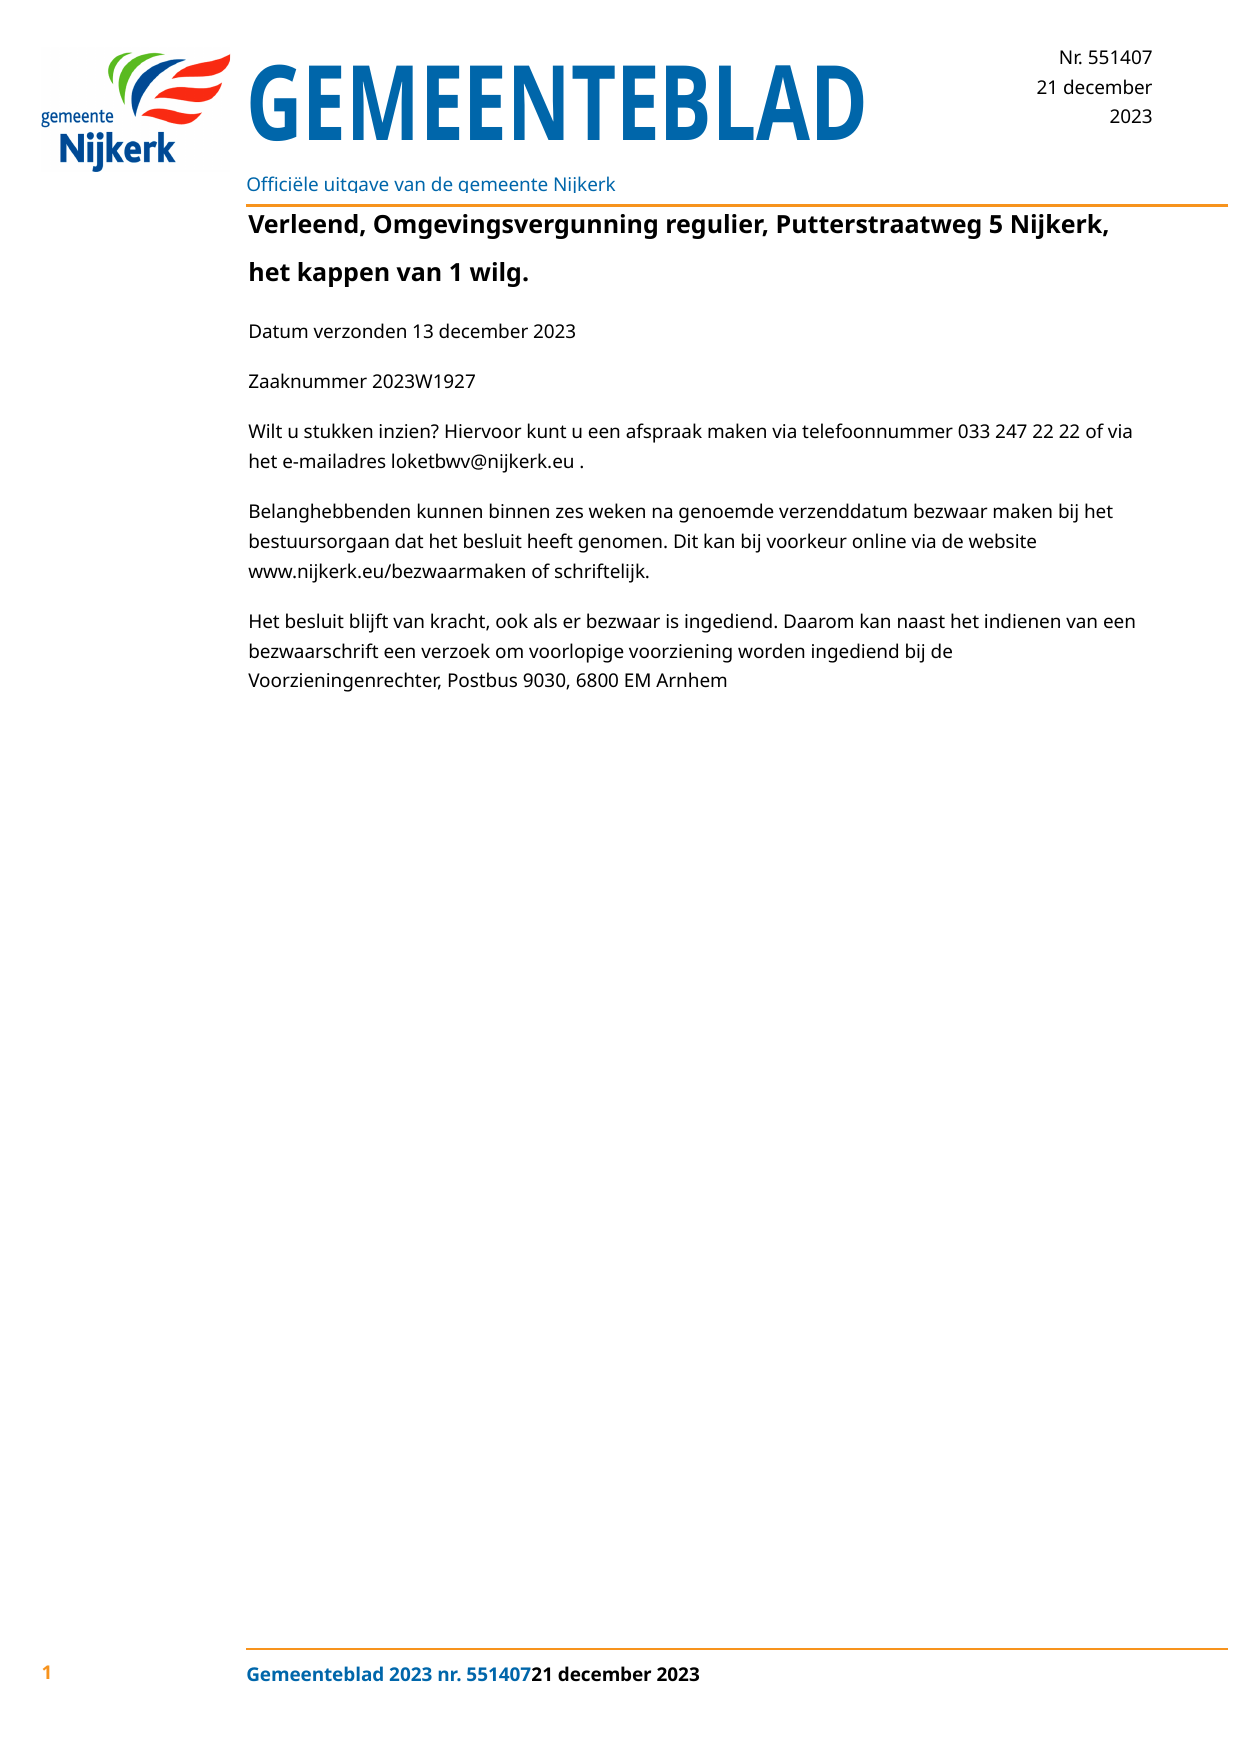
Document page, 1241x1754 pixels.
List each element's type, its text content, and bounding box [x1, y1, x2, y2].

picture [41, 47, 231, 172]
text Datum verzonden 13 december 2023 [248, 318, 1152, 344]
text Het besluit blijft van kracht, ook als er bezwaar is ingediend. Daarom kan naast het indienen van een bezwaarschrift een verzoek om voorlopige voorziening worden ingediend bij de Voorzieningenrechter, Postbus 9030, 6800 EM Arnhem [248, 608, 1152, 693]
text Verleend, Omgevingsvergunning regulier, Putterstraatweg 5 Nijkerk, het kappen van 1 wilg. [248, 207, 1152, 288]
text Belanghebbenden kunnen binnen zes weken na genoemde verzenddatum bezwaar maken bij het bestuursorgaan dat het besluit heeft genomen. Dit kan bij voorkeur online via de website www.nijkerk.eu/bezwaarmaken of schriftelijk. [248, 499, 1152, 584]
text Wilt u stukken inzien? Hiervoor kunt u een afspraak maken via telefoonnummer 033 247 22 22 of via het e-mailadres loketbwv@nijkerk.eu . [248, 419, 1152, 474]
text Zaaknummer 2023W1927 [248, 368, 1152, 394]
